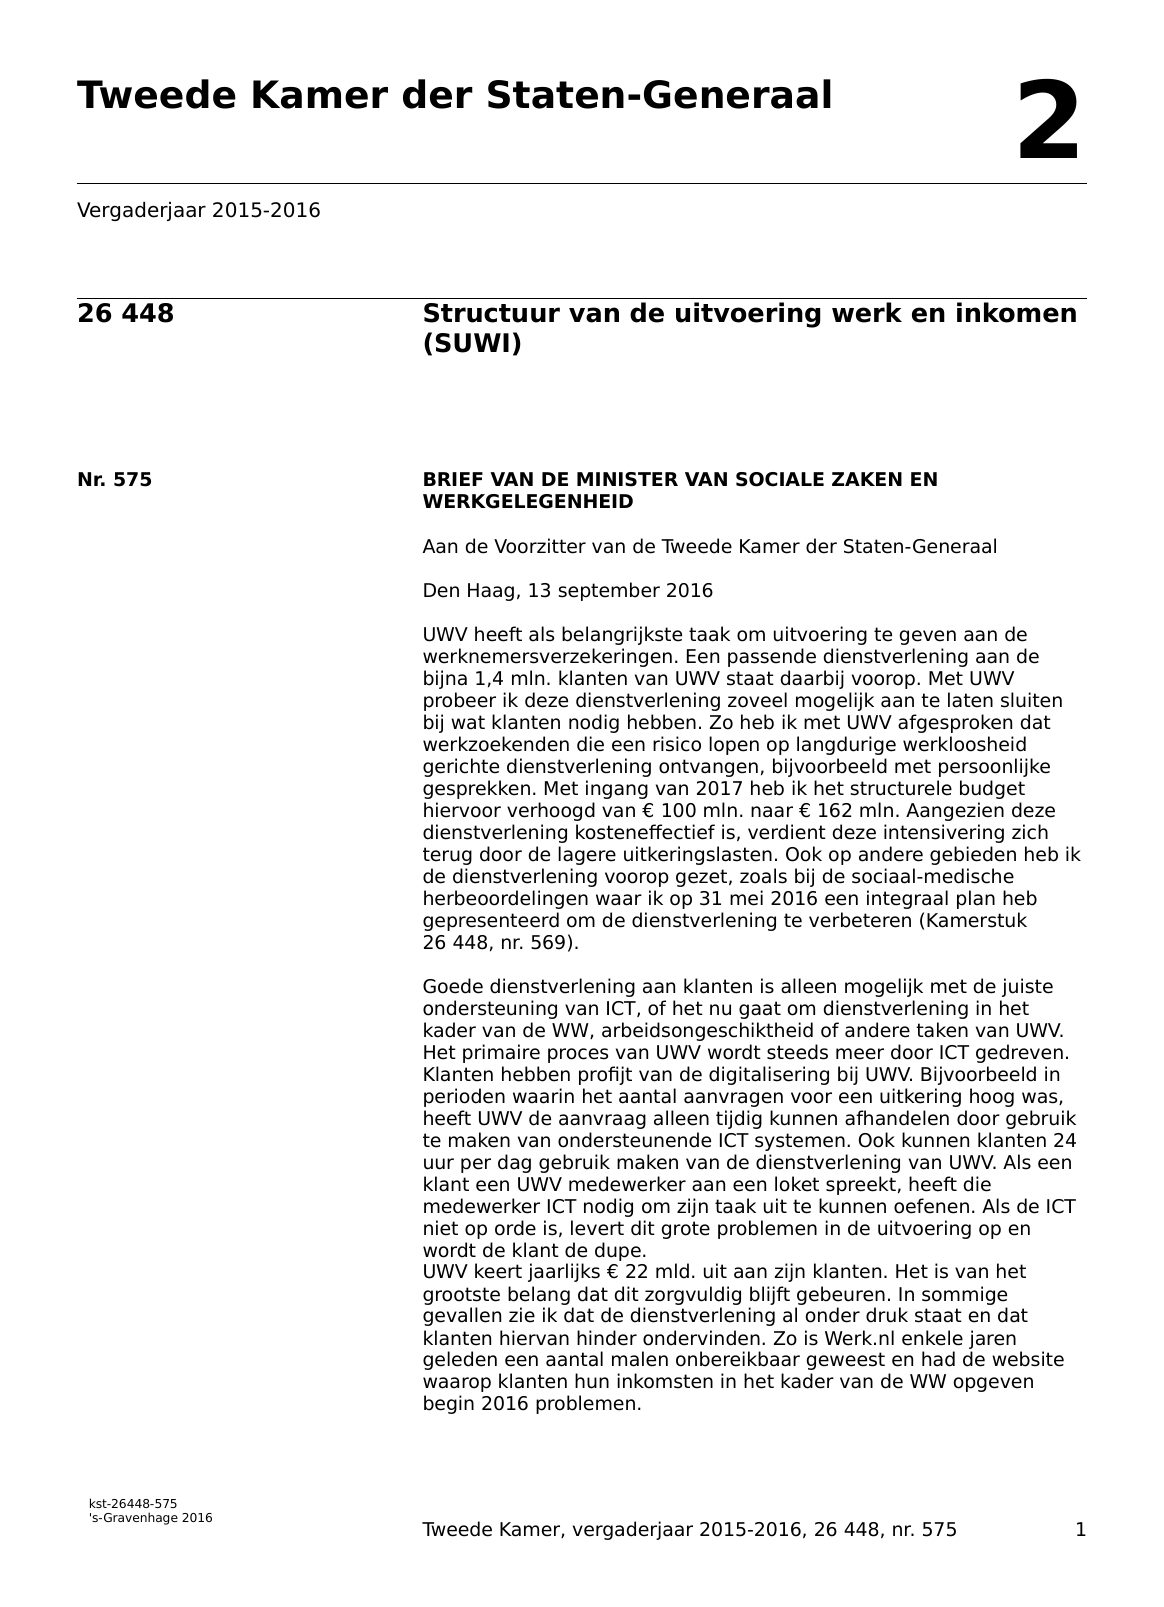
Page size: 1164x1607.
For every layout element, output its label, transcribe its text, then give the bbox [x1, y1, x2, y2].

table_cell Vergaderjaar 2015-2016 [77, 184, 1087, 298]
table_header Tweede Kamer der Staten-Generaal [77, 59, 886, 183]
text UWV heeft als belangrijkste taak om uitvoering te geven aan de werknemersverzekeringen. Een passende dienstverlening aan de bijna 1,4 mln. klanten van UWV staat daarbij voorop. Met UWV probeer ik deze dienstverlening zoveel mogelijk aan te laten sluiten bij wat klanten nodig hebben. Zo heb ik met UWV afgesproken dat werkzoekenden die een risico lopen op langdurige werkloosheid gerichte dienstverlening ontvangen, bijvoorbeeld met persoonlijke gesprekken. Met ingang van 2017 heb ik het structurele budget hiervoor verhoogd van € 100 mln. naar € 162 mln. Aangezien deze dienstverlening kosteneffectief is, verdient deze intensivering zich terug door de lagere uitkeringslasten. Ook op andere gebieden heb ik de dienstverlening voorop gezet, zoals bij de sociaal-medische herbeoordelingen waar ik op 31 mei 2016 een integraal plan heb gepresenteerd om de dienstverlening te verbeteren (Kamerstuk 26 448, nr. 569). [422, 624, 1087, 953]
subtitle Nr. 575 BRIEF VAN DE MINISTER VAN SOCIALE ZAKEN EN WERKGELEGENHEID [77, 469, 1087, 513]
text kst-26448-575 [88, 1497, 323, 1511]
text 's-Gravenhage 2016 [88, 1511, 323, 1525]
text Den Haag, 13 september 2016 [422, 580, 1087, 602]
subtitle 26 448 Structuur van de uitvoering werk en inkomen (SUWI) [77, 299, 1087, 358]
text Goede dienstverlening aan klanten is alleen mogelijk met de juiste ondersteuning van ICT, of het nu gaat om dienstverlening in het kader van de WW, arbeidsongeschiktheid of andere taken van UWV. Het primaire proces van UWV wordt steeds meer door ICT gedreven. Klanten hebben profijt van de digitalisering bij UWV. Bijvoorbeeld in perioden waarin het aantal aanvragen voor een uitkering hoog was, heeft UWV de aanvraag alleen tijdig kunnen afhandelen door gebruik te maken van ondersteunende ICT systemen. Ook kunnen klanten 24 uur per dag gebruik maken van de dienstverlening van UWV. Als een klant een UWV medewerker aan een loket spreekt, heeft die medewerker ICT nodig om zijn taak uit te kunnen oefenen. Als de ICT niet op orde is, levert dit grote problemen in de uitvoering op en wordt de klant de dupe. [422, 976, 1087, 1261]
text Aan de Voorzitter van de Tweede Kamer der Staten-Generaal [422, 536, 1087, 557]
text UWV keert jaarlijks € 22 mld. uit aan zijn klanten. Het is van het grootste belang dat dit zorgvuldig blijft gebeuren. In sommige gevallen zie ik dat de dienstverlening al onder druk staat en dat klanten hiervan hinder ondervinden. Zo is Werk.nl enkele jaren geleden een aantal malen onbereikbaar geweest en had de website waarop klanten hun inkomsten in het kader van de WW opgeven begin 2016 problemen. [422, 1261, 1087, 1415]
table_header 2 [886, 59, 1087, 183]
